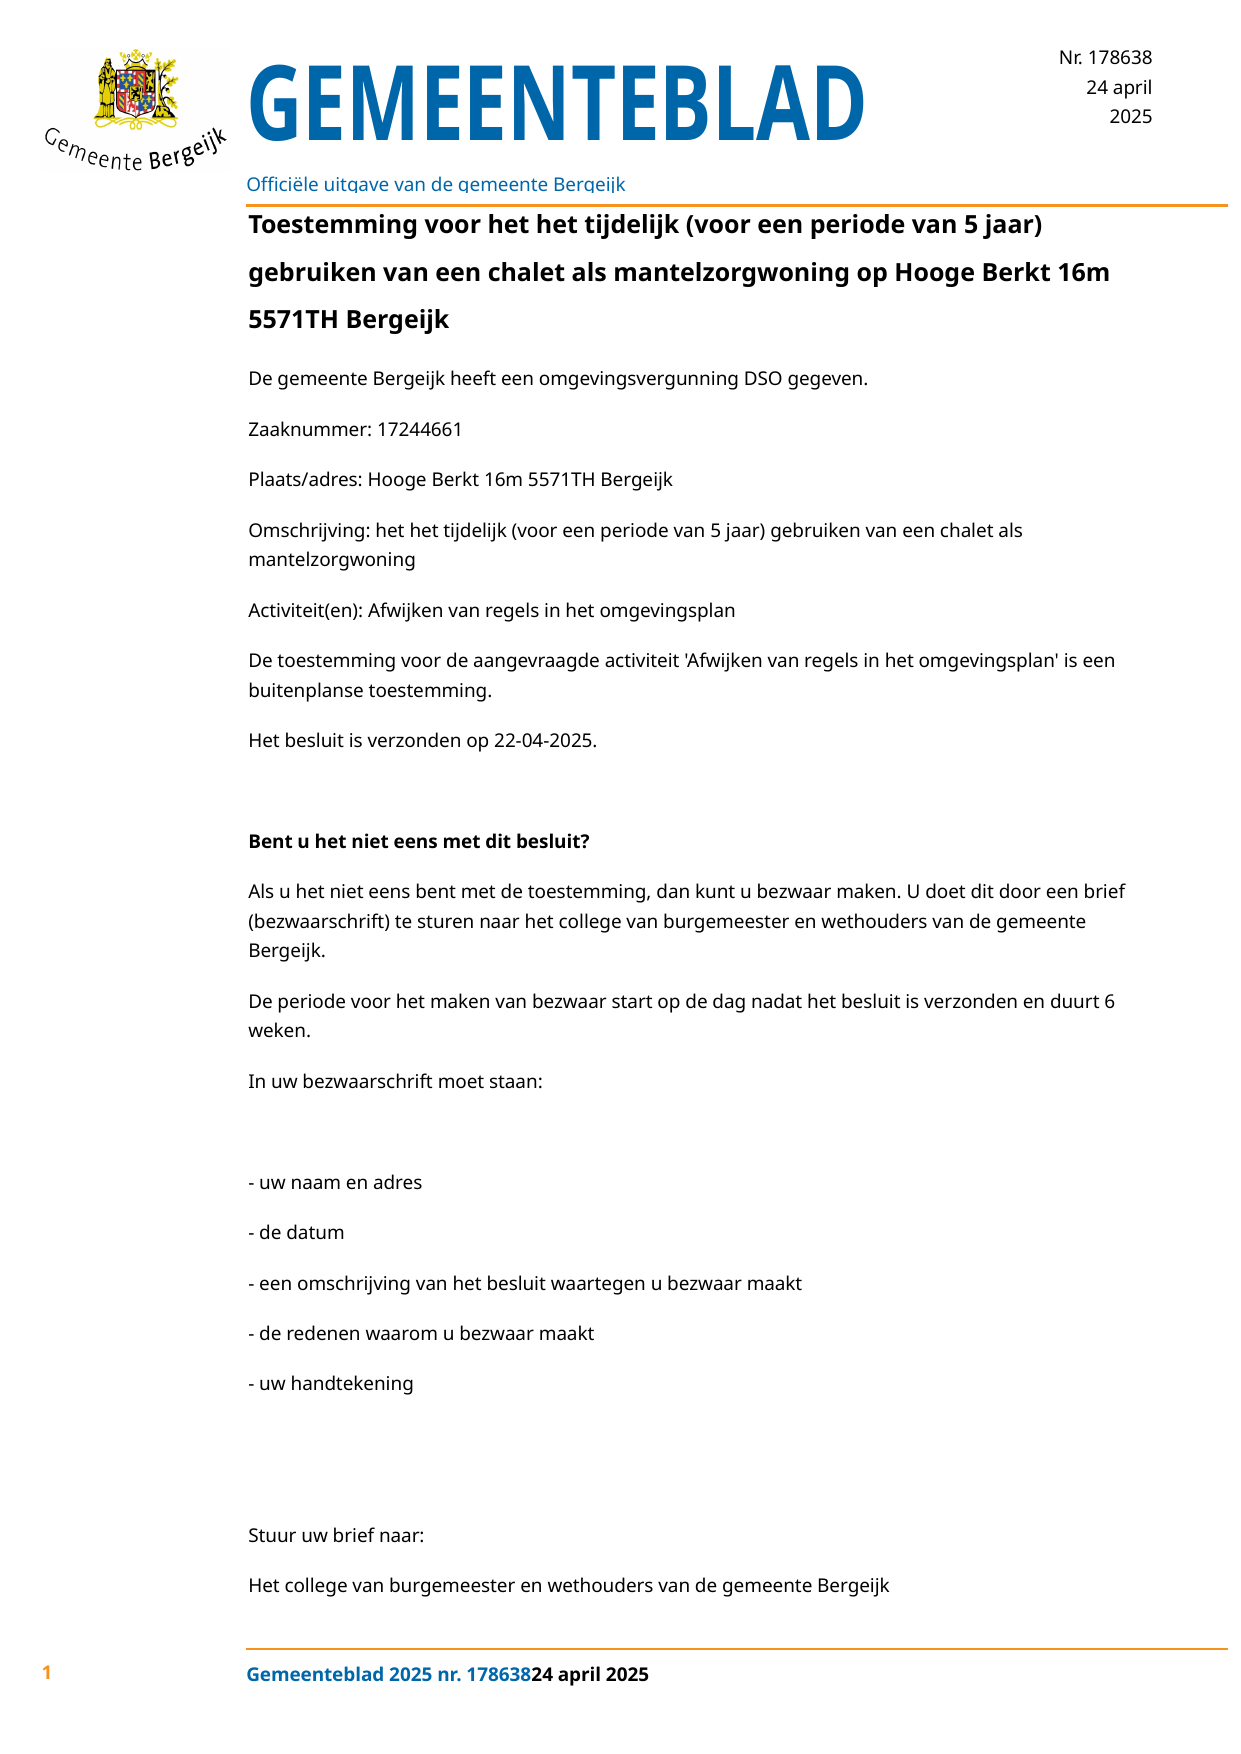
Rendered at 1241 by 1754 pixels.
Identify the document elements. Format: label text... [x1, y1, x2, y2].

text Als u het niet eens bent met de toestemming, dan kunt u bezwaar maken. U doet dit door een brief (bezwaarschrift) te sturen naar het college van burgemeester en wethouders van de gemeente Bergeijk. [248, 878, 1152, 963]
text - uw handtekening [248, 1371, 1152, 1396]
text - de redenen waarom u bezwaar maakt [248, 1320, 1152, 1346]
text Activiteit(en): Afwijken van regels in het omgevingsplan [248, 597, 1152, 622]
text Stuur uw brief naar: [248, 1522, 1152, 1547]
picture [41, 47, 231, 172]
text Bent u het niet eens met dit besluit? [248, 828, 1152, 854]
text De periode voor het maken van bezwaar start op de dag nadat het besluit is verzonden en duurt 6 weken. [248, 988, 1152, 1043]
text De gemeente Bergeijk heeft een omgevingsvergunning DSO gegeven. [248, 366, 1152, 391]
text Zaaknummer: 17244661 [248, 416, 1152, 442]
text Plaats/adres: Hooge Berkt 16m 5571TH Bergeijk [248, 466, 1152, 492]
text In uw bezwaarschrift moet staan: [248, 1068, 1152, 1094]
text - een omschrijving van het besluit waartegen u bezwaar maakt [248, 1270, 1152, 1295]
text Het besluit is verzonden op 22-04-2025. [248, 727, 1152, 753]
text - uw naam en adres [248, 1169, 1152, 1194]
text Toestemming voor het het tijdelijk (voor een periode van 5 jaar) gebruiken van een chalet als mantelzorgwoning op Hooge Berkt 16m 5571TH Bergeijk [248, 207, 1152, 336]
text - de datum [248, 1219, 1152, 1245]
text De toestemming voor de aangevraagde activiteit 'Afwijken van regels in het omgevingsplan' is een buitenplanse toestemming. [248, 647, 1152, 702]
text Omschrijving: het het tijdelijk (voor een periode van 5 jaar) gebruiken van een chalet als mantelzorgwoning [248, 517, 1152, 572]
text Het college van burgemeester en wethouders van de gemeente Bergeijk [248, 1572, 1152, 1598]
